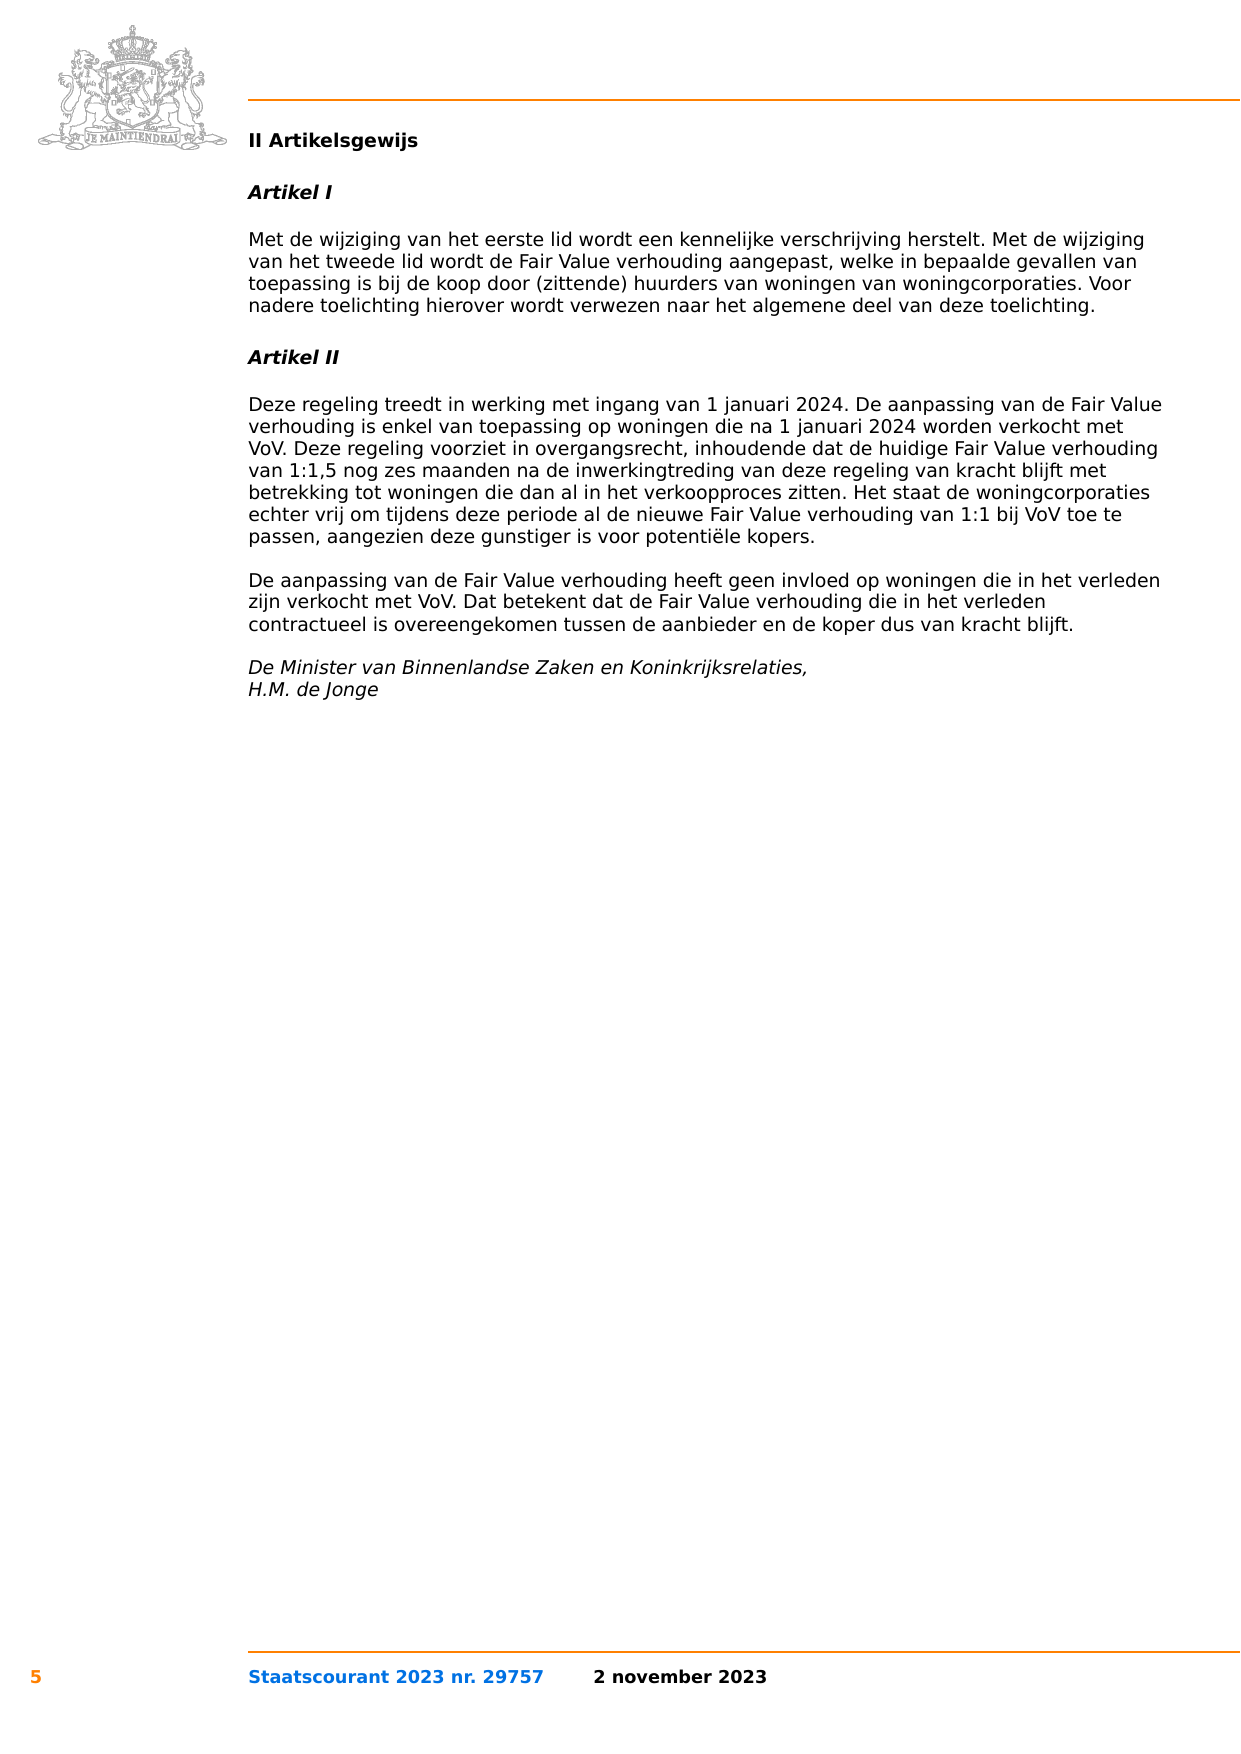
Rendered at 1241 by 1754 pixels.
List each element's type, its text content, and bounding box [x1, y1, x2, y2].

picture [38, 25, 227, 150]
subtitle Artikel I [248, 182, 1163, 204]
subtitle Artikel II [248, 347, 1163, 369]
text De Minister van Binnenlandse Zaken en Koninkrijksrelaties, H.M. de Jonge [248, 657, 1163, 701]
text De aanpassing van de Fair Value verhouding heeft geen invloed op woningen die in het verleden zijn verkocht met VoV. Dat betekent dat de Fair Value verhouding die in het verleden contractueel is overeengekomen tussen de aanbieder en de koper dus van kracht blijft. [248, 569, 1163, 635]
subtitle II Artikelsgewijs [248, 130, 1163, 152]
text Deze regeling treedt in werking met ingang van 1 januari 2024. De aanpassing van de Fair Value verhouding is enkel van toepassing op woningen die na 1 januari 2024 worden verkocht met VoV. Deze regeling voorziet in overgangsrecht, inhoudende dat de huidige Fair Value verhouding van 1:1,5 nog zes maanden na de inwerkingtreding van deze regeling van kracht blijft met betrekking tot woningen die dan al in het verkoopproces zitten. Het staat de woningcorporaties echter vrij om tijdens deze periode al de nieuwe Fair Value verhouding van 1:1 bij VoV toe te passen, aangezien deze gunstiger is voor potentiële kopers. [248, 394, 1163, 548]
text Met de wijziging van het eerste lid wordt een kennelijke verschrijving herstelt. Met de wijziging van het tweede lid wordt de Fair Value verhouding aangepast, welke in bepaalde gevallen van toepassing is bij de koop door (zittende) huurders van woningen van woningcorporaties. Voor nadere toelichting hierover wordt verwezen naar het algemene deel van deze toelichting. [248, 229, 1163, 317]
